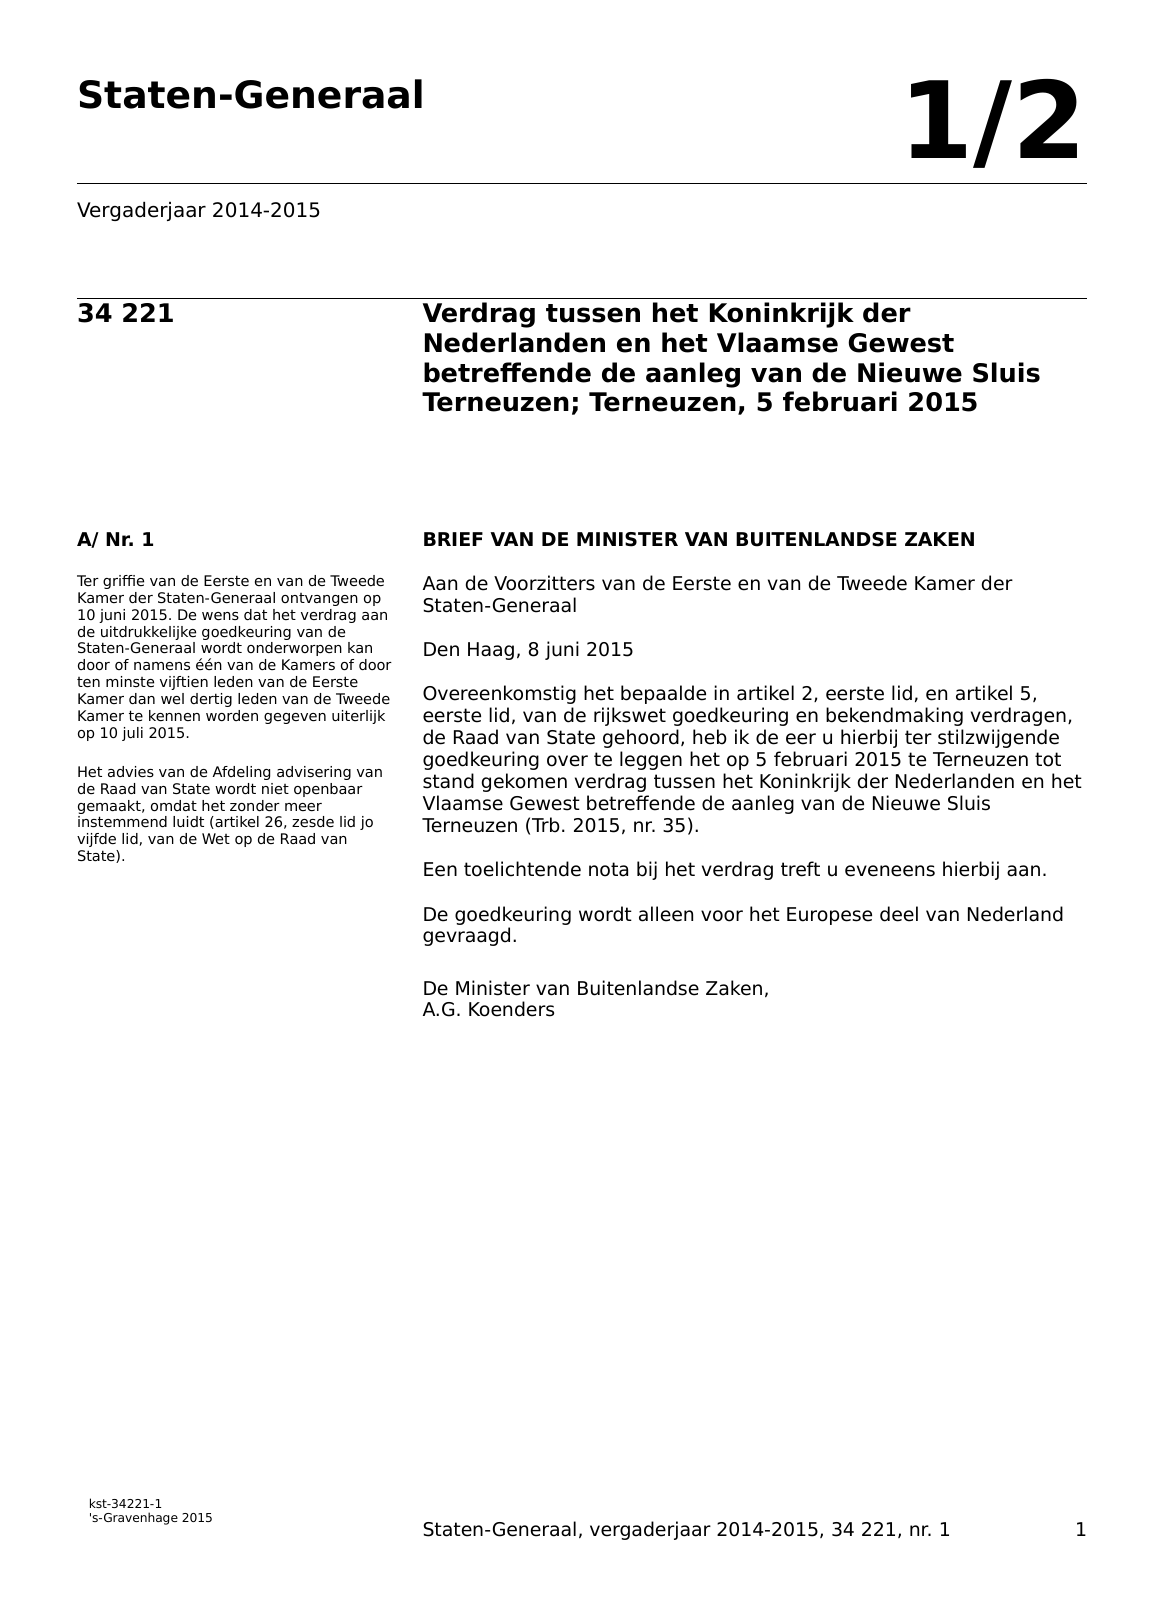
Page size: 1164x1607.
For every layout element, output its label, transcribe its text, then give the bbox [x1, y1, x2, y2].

subtitle A/ Nr. 1 BRIEF VAN DE MINISTER VAN BUITENLANDSE ZAKEN [77, 529, 1087, 551]
text Het advies van de Afdeling advisering van de Raad van State wordt niet openbaar gemaakt, omdat het zonder meer instemmend luidt (artikel 26, zesde lid jo vijfde lid, van de Wet op de Raad van State). [77, 764, 399, 865]
subtitle 34 221 Verdrag tussen het Koninkrijk der Nederlanden en het Vlaamse Gewest betreffende de aanleg van de Nieuwe Sluis Terneuzen; Terneuzen, 5 februari 2015 [77, 299, 1087, 418]
text Overeenkomstig het bepaalde in artikel 2, eerste lid, en artikel 5, eerste lid, van de rijkswet goedkeuring en bekendmaking verdragen, de Raad van State gehoord, heb ik de eer u hierbij ter stilzwijgende goedkeuring over te leggen het op 5 februari 2015 te Terneuzen tot stand gekomen verdrag tussen het Koninkrijk der Nederlanden en het Vlaamse Gewest betreffende de aanleg van de Nieuwe Sluis Terneuzen (Trb. 2015, nr. 35). [422, 683, 1087, 837]
text Een toelichtende nota bij het verdrag treft u eveneens hierbij aan. [422, 859, 1087, 881]
text 's-Gravenhage 2015 [88, 1511, 323, 1525]
table_header Staten-Generaal [77, 59, 886, 183]
text De Minister van Buitenlandse Zaken, A.G. Koenders [422, 977, 1087, 1021]
table_header 1/2 [886, 59, 1087, 183]
text Ter griffie van de Eerste en van de Tweede Kamer der Staten-Generaal ontvangen op 10 juni 2015. De wens dat het verdrag aan de uitdrukkelijke goedkeuring van de Staten-Generaal wordt onderworpen kan door of namens één van de Kamers of door ten minste vijftien leden van de Eerste Kamer dan wel dertig leden van de Tweede Kamer te kennen worden gegeven uiterlijk op 10 juli 2015. [77, 573, 399, 742]
text kst-34221-1 [88, 1497, 323, 1511]
text Aan de Voorzitters van de Eerste en van de Tweede Kamer der Staten-Generaal [422, 573, 1087, 617]
text [77, 742, 399, 764]
text De goedkeuring wordt alleen voor het Europese deel van Nederland gevraagd. [422, 903, 1087, 947]
table_cell Vergaderjaar 2014-2015 [77, 184, 1087, 298]
text Den Haag, 8 juni 2015 [422, 639, 1087, 661]
